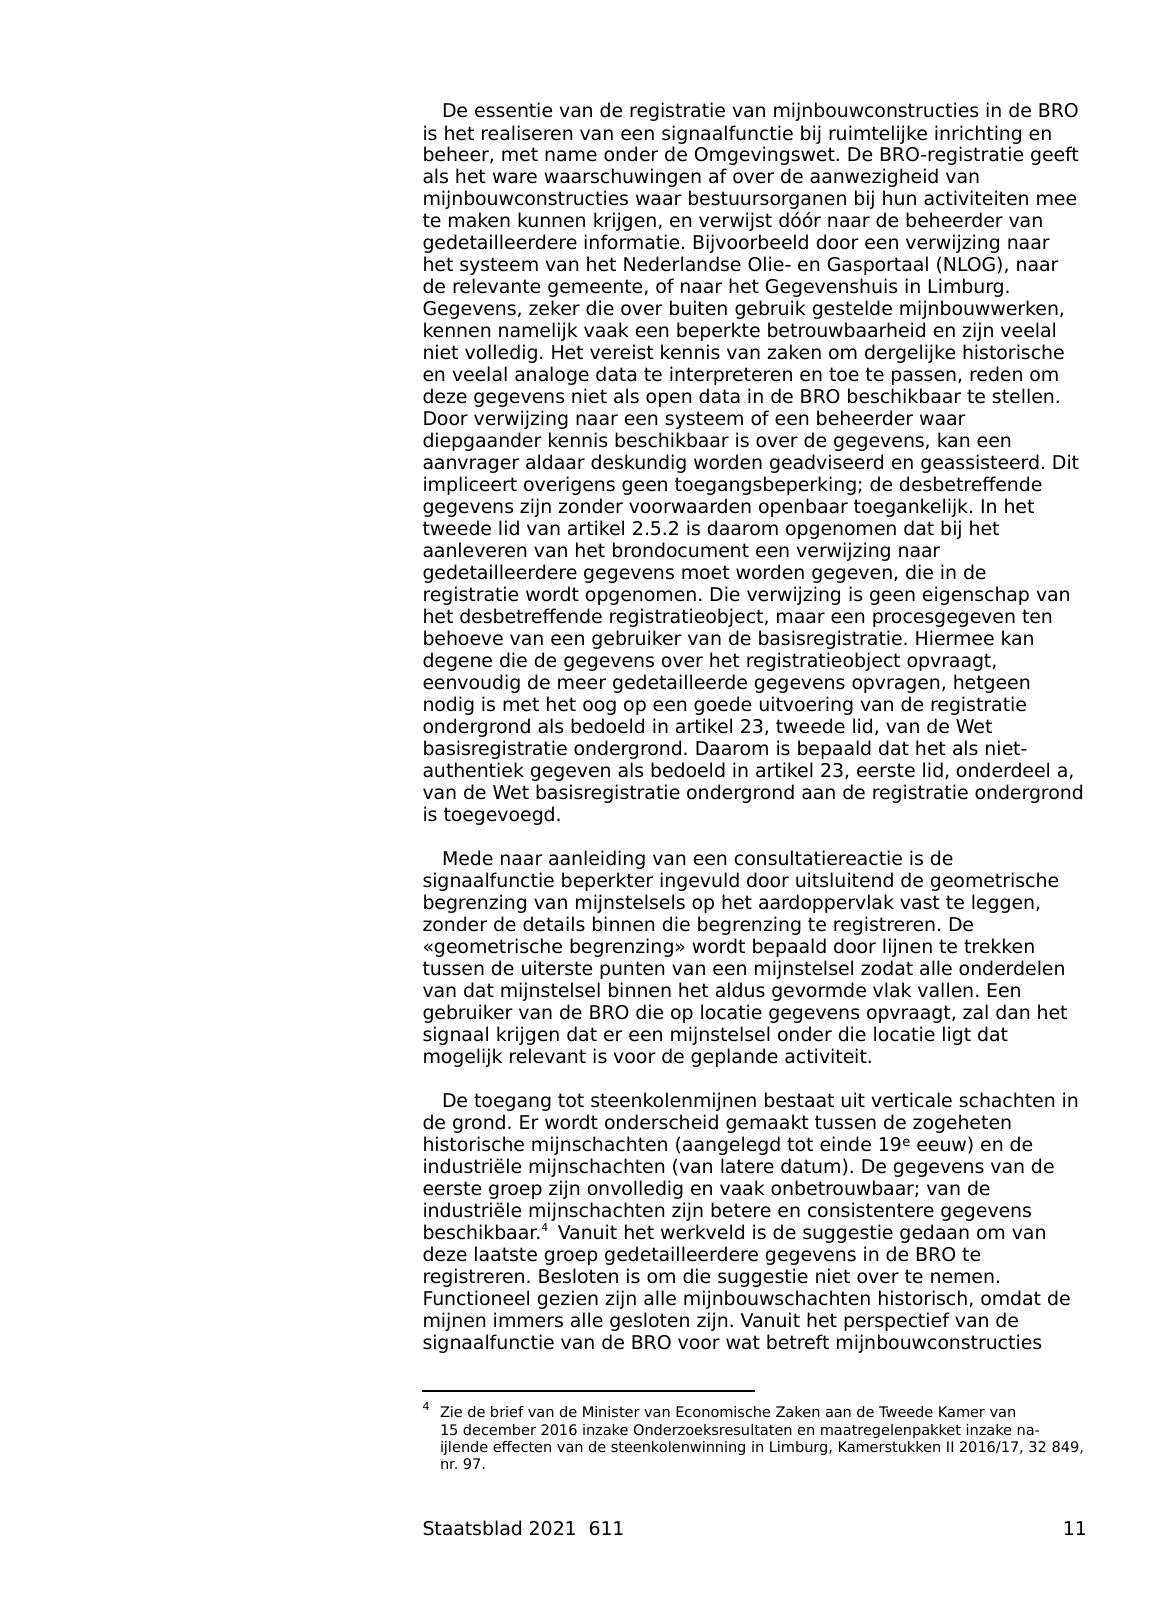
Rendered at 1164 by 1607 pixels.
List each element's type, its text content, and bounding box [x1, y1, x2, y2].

text Zie de brief van de Minister van Economische Zaken aan de Tweede Kamer van 15 december 2016 inzake Onderzoeksresultaten en maatregelenpakket inzake na-ijlende effecten van de steenkolenwinning in Limburg, Kamerstukken II 2016/17, 32 849, nr. 97. [422, 1400, 1087, 1473]
text Mede naar aanleiding van een consultatiereactie is de signaalfunctie beperkter ingevuld door uitsluitend de geometrische begrenzing van mijnstelsels op het aardoppervlak vast te leggen, zonder de details binnen die begrenzing te registreren. De «geometrische begrenzing» wordt bepaald door lijnen te trekken tussen de uiterste punten van een mijnstelsel zodat alle onderdelen van dat mijnstelsel binnen het aldus gevormde vlak vallen. Een gebruiker van de BRO die op locatie gegevens opvraagt, zal dan het signaal krijgen dat er een mijnstelsel onder die locatie ligt dat mogelijk relevant is voor de geplande activiteit. [422, 848, 1087, 1068]
text De toegang tot steenkolenmijnen bestaat uit verticale schachten in de grond. Er wordt onderscheid gemaakt tussen de zogeheten historische mijnschachten (aangelegd tot einde 19e eeuw) en de industriële mijnschachten (van latere datum). De gegevens van de eerste groep zijn onvolledig en vaak onbetrouwbaar; van de industriële mijnschachten zijn betere en consistentere gegevens beschikbaar. Vanuit het werkveld is de suggestie gedaan om van deze laatste groep gedetailleerdere gegevens in de BRO te registreren. Besloten is om die suggestie niet over te nemen. Functioneel gezien zijn alle mijnbouwschachten historisch, omdat de mijnen immers alle gesloten zijn. Vanuit het perspectief van de signaalfunctie van de BRO voor wat betreft mijnbouwconstructies [422, 1090, 1087, 1354]
text De essentie van de registratie van mijnbouwconstructies in de BRO is het realiseren van een signaalfunctie bij ruimtelijke inrichting en beheer, met name onder de Omgevingswet. De BRO-registratie geeft als het ware waarschuwingen af over de aanwezigheid van mijnbouwconstructies waar bestuursorganen bij hun activiteiten mee te maken kunnen krijgen, en verwijst dóór naar de beheerder van gedetailleerdere informatie. Bijvoorbeeld door een verwijzing naar het systeem van het Nederlandse Olie- en Gasportaal (NLOG), naar de relevante gemeente, of naar het Gegevenshuis in Limburg. Gegevens, zeker die over buiten gebruik gestelde mijnbouwwerken, kennen namelijk vaak een beperkte betrouwbaarheid en zijn veelal niet volledig. Het vereist kennis van zaken om dergelijke historische en veelal analoge data te interpreteren en toe te passen, reden om deze gegevens niet als open data in de BRO beschikbaar te stellen. Door verwijzing naar een systeem of een beheerder waar diepgaander kennis beschikbaar is over de gegevens, kan een aanvrager aldaar deskundig worden geadviseerd en geassisteerd. Dit impliceert overigens geen toegangsbeperking; de desbetreffende gegevens zijn zonder voorwaarden openbaar toegankelijk. In het tweede lid van artikel 2.5.2 is daarom opgenomen dat bij het aanleveren van het brondocument een verwijzing naar gedetailleerdere gegevens moet worden gegeven, die in de registratie wordt opgenomen. Die verwijzing is geen eigenschap van het desbetreffende registratieobject, maar een procesgegeven ten behoeve van een gebruiker van de basisregistratie. Hiermee kan degene die de gegevens over het registratieobject opvraagt, eenvoudig de meer gedetailleerde gegevens opvragen, hetgeen nodig is met het oog op een goede uitvoering van de registratie ondergrond als bedoeld in artikel 23, tweede lid, van de Wet basisregistratie ondergrond. Daarom is bepaald dat het als niet-authentiek gegeven als bedoeld in artikel 23, eerste lid, onderdeel a, van de Wet basisregistratie ondergrond aan de registratie ondergrond is toegevoegd. [422, 100, 1087, 826]
